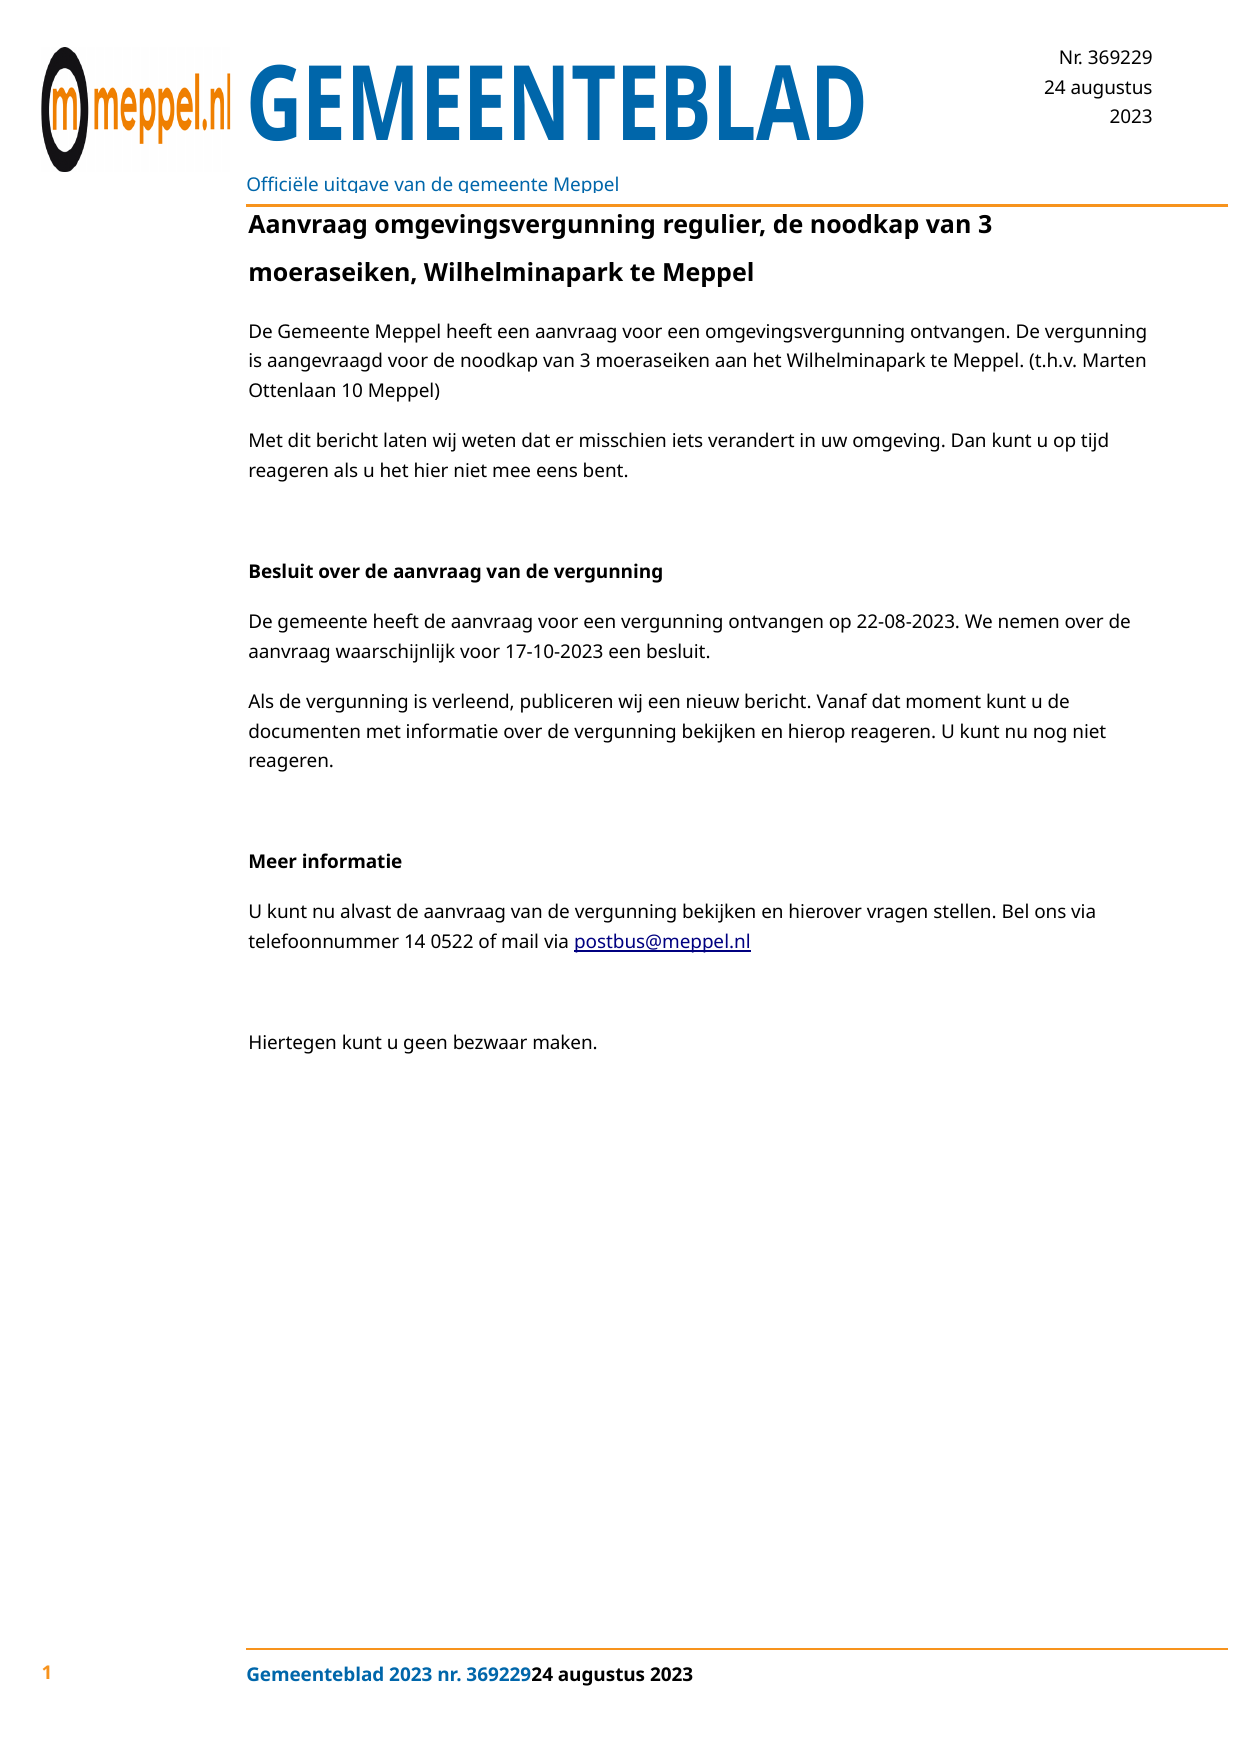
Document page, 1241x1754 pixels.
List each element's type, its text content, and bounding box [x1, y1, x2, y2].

text De Gemeente Meppel heeft een aanvraag voor een omgevingsvergunning ontvangen. De vergunning is aangevraagd voor de noodkap van 3 moeraseiken aan het Wilhelminapark te Meppel. (t.h.v. Marten Ottenlaan 10 Meppel) [248, 318, 1152, 403]
text De gemeente heeft de aanvraag voor een vergunning ontvangen op 22-08-2023. We nemen over de aanvraag waarschijnlijk voor 17-10-2023 een besluit. [248, 608, 1152, 664]
text Meer informatie [248, 848, 1152, 874]
text Aanvraag omgevingsvergunning regulier, de noodkap van 3 moeraseiken, Wilhelminapark te Meppel [248, 207, 1152, 288]
text U kunt nu alvast de aanvraag van de vergunning bekijken en hierover vragen stellen. Bel ons via telefoonnummer 14 0522 of mail via postbus@meppel.nl [248, 899, 1152, 954]
picture [41, 47, 231, 172]
text Besluit over de aanvraag van de vergunning [248, 558, 1152, 584]
text Met dit bericht laten wij weten dat er misschien iets verandert in uw omgeving. Dan kunt u op tijd reageren als u het hier niet mee eens bent. [248, 427, 1152, 483]
text Hiertegen kunt u geen bezwaar maken. [248, 1029, 1152, 1055]
text Als de vergunning is verleend, publiceren wij een nieuw bericht. Vanaf dat moment kunt u de documenten met informatie over de vergunning bekijken en hierop reageren. U kunt nu nog niet reageren. [248, 688, 1152, 773]
